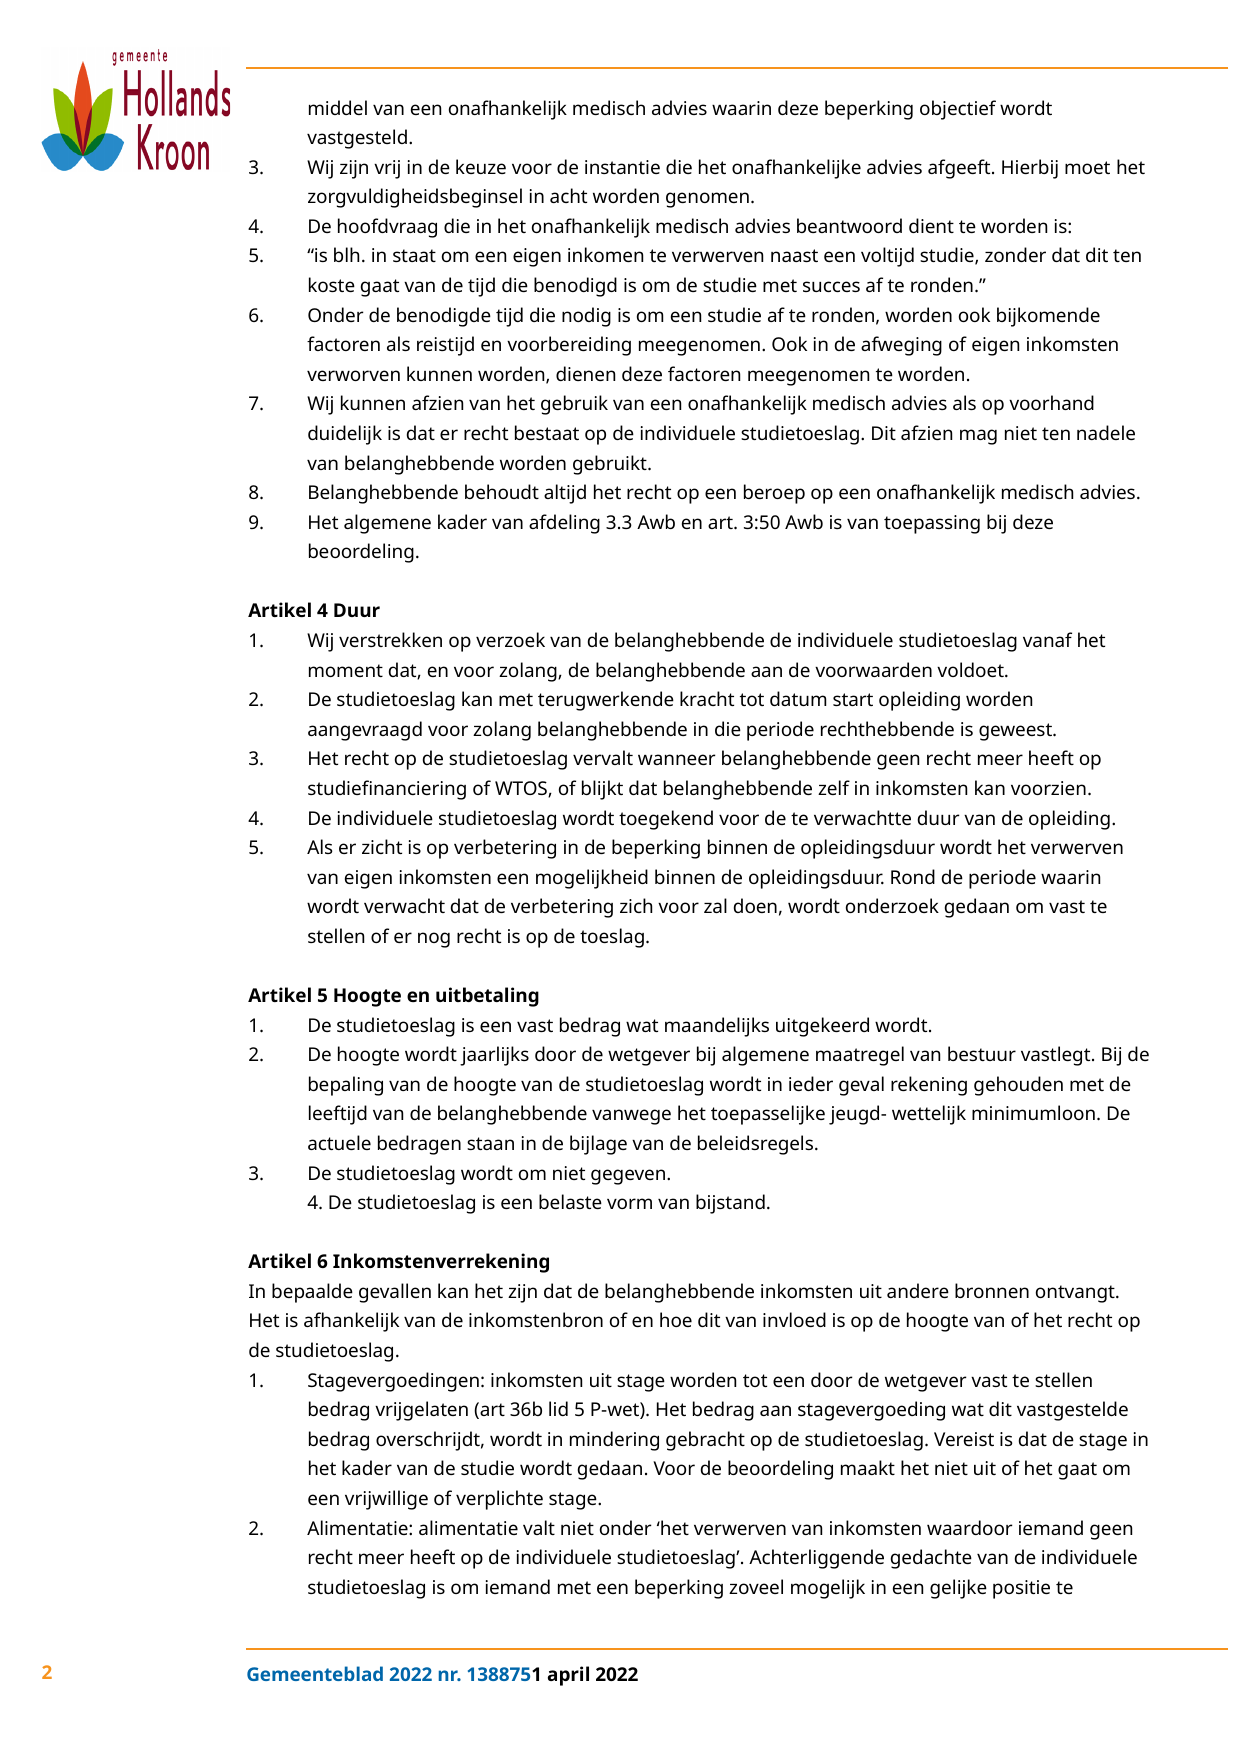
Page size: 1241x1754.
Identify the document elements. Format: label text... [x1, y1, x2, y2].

list 4. De studietoeslag is een belaste vorm van bijstand. [248, 1189, 1152, 1215]
list Alimentatie: alimentatie valt niet onder ‘het verwerven van inkomsten waardoor iemand geen recht meer heeft op de individuele studietoeslag’. Achterliggende gedachte van de individuele studietoeslag is om iemand met een beperking zoveel mogelijk in een gelijke positie te [248, 1515, 1152, 1600]
list Stagevergoedingen: inkomsten uit stage worden tot een door de wetgever vast te stellen bedrag vrijgelaten (art 36b lid 5 P-wet). Het bedrag aan stagevergoeding wat dit vastgestelde bedrag overschrijdt, wordt in mindering gebracht op de studietoeslag. Vereist is dat de stage in het kader van de studie wordt gedaan. Voor de beoordeling maakt het niet uit of het gaat om een vrijwillige of verplichte stage. [248, 1367, 1152, 1511]
list De individuele studietoeslag wordt toegekend voor de te verwachtte duur van de opleiding. [248, 805, 1152, 831]
list Het algemene kader van afdeling 3.3 Awb en art. 3:50 Awb is van toepassing bij deze beoordeling. [248, 509, 1152, 564]
list De hoogte wordt jaarlijks door de wetgever bij algemene maatregel van bestuur vastlegt. Bij de bepaling van de hoogte van de studietoeslag wordt in ieder geval rekening gehouden met de leeftijd van de belanghebbende vanwege het toepasselijke jeugd- wettelijk minimumloon. De actuele bedragen staan in de bijlage van de beleidsregels. [248, 1041, 1152, 1156]
text Artikel 4 Duur [248, 598, 1152, 623]
list De studietoeslag kan met terugwerkende kracht tot datum start opleiding worden aangevraagd voor zolang belanghebbende in die periode rechthebbende is geweest. [248, 686, 1152, 742]
list Het recht op de studietoeslag vervalt wanneer belanghebbende geen recht meer heeft op studiefinanciering of WTOS, of blijkt dat belanghebbende zelf in inkomsten kan voorzien. [248, 746, 1152, 801]
text Artikel 5 Hoogte en uitbetaling [248, 982, 1152, 1008]
list De studietoeslag is een vast bedrag wat maandelijks uitgekeerd wordt. [248, 1012, 1152, 1038]
list De hoofdvraag die in het onafhankelijk medisch advies beantwoord dient te worden is: [248, 213, 1152, 239]
list “is blh. in staat om een eigen inkomen te verwerven naast een voltijd studie, zonder dat dit ten koste gaat van de tijd die benodigd is om de studie met succes af te ronden.” [248, 243, 1152, 298]
list De studietoeslag wordt om niet gegeven. [248, 1160, 1152, 1186]
list Belanghebbende behoudt altijd het recht op een beroep op een onafhankelijk medisch advies. [248, 479, 1152, 505]
list Wij verstrekken op verzoek van de belanghebbende de individuele studietoeslag vanaf het moment dat, en voor zolang, de belanghebbende aan de voorwaarden voldoet. [248, 627, 1152, 683]
list Wij kunnen afzien van het gebruik van een onafhankelijk medisch advies als op voorhand duidelijk is dat er recht bestaat op de individuele studietoeslag. Dit afzien mag niet ten nadele van belanghebbende worden gebruikt. [248, 391, 1152, 476]
list Wij zijn vrij in de keuze voor de instantie die het onafhankelijke advies afgeeft. Hierbij moet het zorgvuldigheidsbeginsel in acht worden genomen. [248, 154, 1152, 209]
text Artikel 6 Inkomstenverrekening [248, 1248, 1152, 1274]
list Als er zicht is op verbetering in de beperking binnen de opleidingsduur wordt het verwerven van eigen inkomsten een mogelijkheid binnen de opleidingsduur. Rond de periode waarin wordt verwacht dat de verbetering zich voor zal doen, wordt onderzoek gedaan om vast te stellen of er nog recht is op de toeslag. [248, 834, 1152, 949]
text In bepaalde gevallen kan het zijn dat de belanghebbende inkomsten uit andere bronnen ontvangt. Het is afhankelijk van de inkomstenbron of en hoe dit van invloed is op de hoogte van of het recht op de studietoeslag. [248, 1278, 1152, 1363]
list Onder de benodigde tijd die nodig is om een studie af te ronden, worden ook bijkomende factoren als reistijd en voorbereiding meegenomen. Ook in de afweging of eigen inkomsten verworven kunnen worden, dienen deze factoren meegenomen te worden. [248, 302, 1152, 387]
list middel van een onafhankelijk medisch advies waarin deze beperking objectief wordt vastgesteld. [248, 95, 1152, 150]
picture [41, 47, 231, 172]
